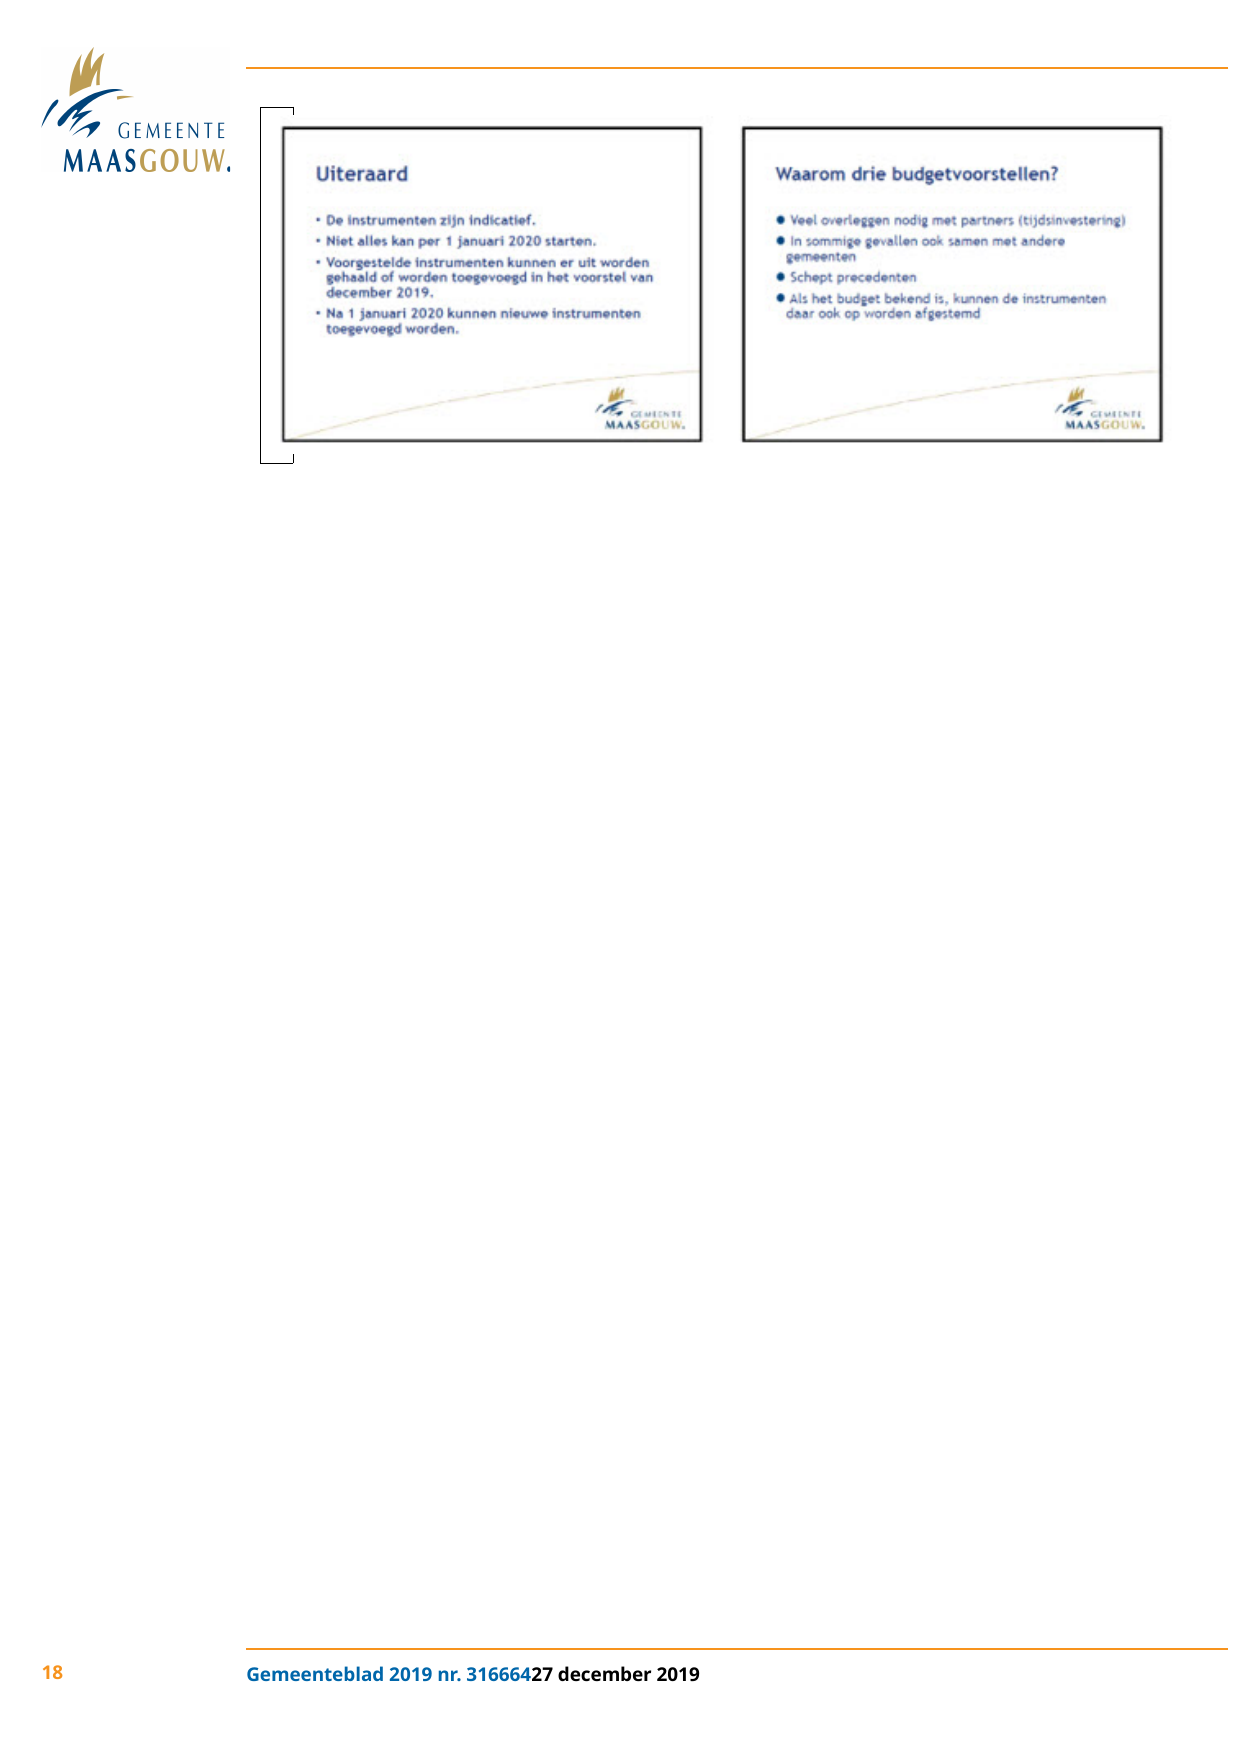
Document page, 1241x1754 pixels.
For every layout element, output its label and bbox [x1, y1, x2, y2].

picture [41, 47, 231, 172]
picture [268, 115, 1173, 454]
